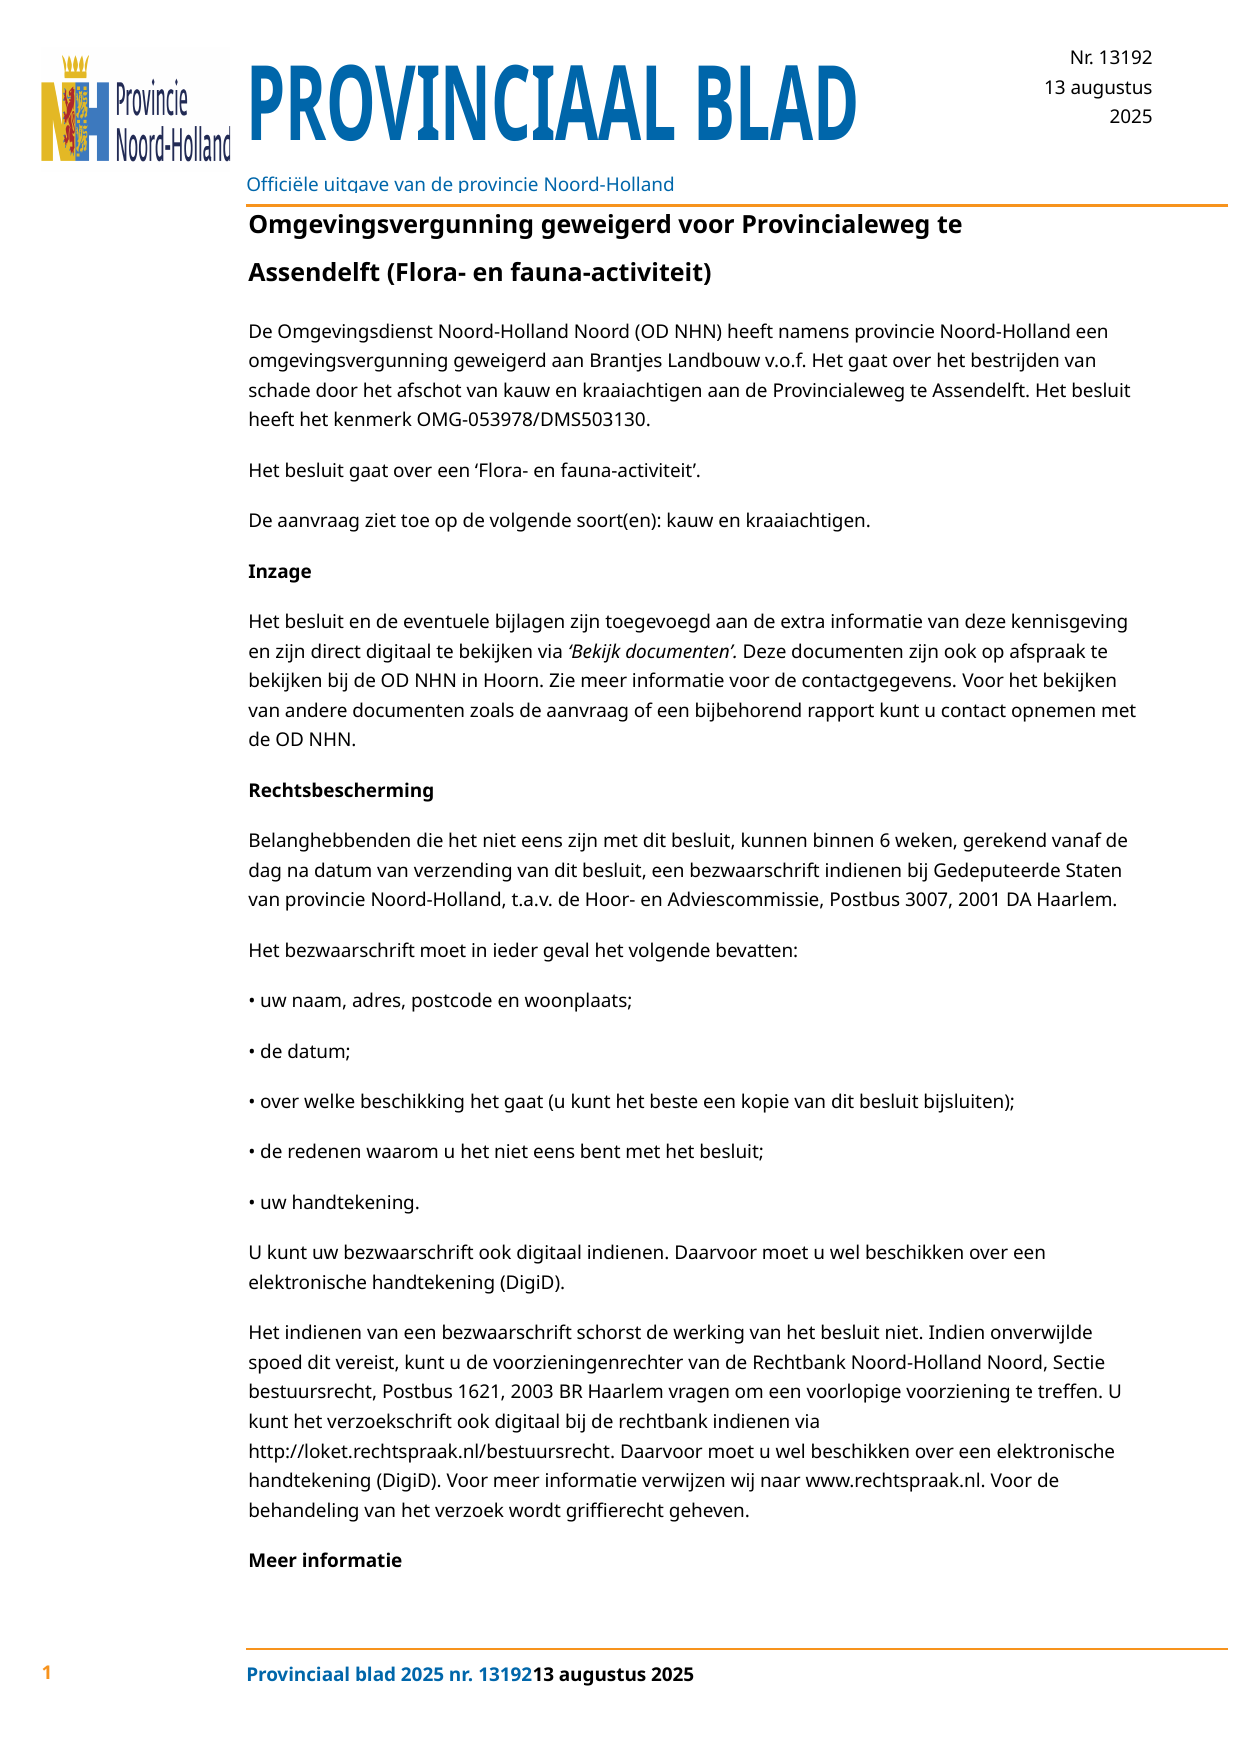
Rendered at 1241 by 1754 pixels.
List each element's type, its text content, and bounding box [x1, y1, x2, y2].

text Meer informatie [248, 1547, 1152, 1573]
text Het indienen van een bezwaarschrift schorst de werking van het besluit niet. Indien onverwijlde spoed dit vereist, kunt u de voorzieningenrechter van de Rechtbank Noord-Holland Noord, Sectie bestuursrecht, Postbus 1621, 2003 BR Haarlem vragen om een voorlopige voorziening te treffen. U kunt het verzoekschrift ook digitaal bij de rechtbank indienen via http://loket.rechtspraak.nl/bestuursrecht. Daarvoor moet u wel beschikken over een elektronische handtekening (DigiD). Voor meer informatie verwijzen wij naar www.rechtspraak.nl. Voor de behandeling van het verzoek wordt griffierecht geheven. [248, 1319, 1152, 1523]
text Het besluit gaat over een ‘Flora- en fauna-activiteit’. [248, 457, 1152, 483]
text U kunt uw bezwaarschrift ook digitaal indienen. Daarvoor moet u wel beschikken over een elektronische handtekening (DigiD). [248, 1239, 1152, 1295]
text • de redenen waarom u het niet eens bent met het besluit; [248, 1139, 1152, 1164]
text Het bezwaarschrift moet in ieder geval het volgende bevatten: [248, 937, 1152, 963]
text • de datum; [248, 1038, 1152, 1064]
picture [41, 47, 231, 172]
text Omgevingsvergunning geweigerd voor Provincialeweg te Assendelft (Flora- en fauna-activiteit) [248, 207, 1152, 288]
text • over welke beschikking het gaat (u kunt het beste een kopie van dit besluit bijsluiten); [248, 1088, 1152, 1114]
text • uw handtekening. [248, 1189, 1152, 1215]
text • uw naam, adres, postcode en woonplaats; [248, 987, 1152, 1013]
text Het besluit en de eventuele bijlagen zijn toegevoegd aan de extra informatie van deze kennisgeving en zijn direct digitaal te bekijken via ‘Bekijk documenten’. Deze documenten zijn ook op afspraak te bekijken bij de OD NHN in Hoorn. Zie meer informatie voor de contactgegevens. Voor het bekijken van andere documenten zoals de aanvraag of een bijbehorend rapport kunt u contact opnemen met de OD NHN. [248, 608, 1152, 752]
text Rechtsbescherming [248, 777, 1152, 803]
text Belanghebbenden die het niet eens zijn met dit besluit, kunnen binnen 6 weken, gerekend vanaf de dag na datum van verzending van dit besluit, een bezwaarschrift indienen bij Gedeputeerde Staten van provincie Noord-Holland, t.a.v. de Hoor- en Adviescommissie, Postbus 3007, 2001 DA Haarlem. [248, 827, 1152, 912]
text De Omgevingsdienst Noord-Holland Noord (OD NHN) heeft namens provincie Noord-Holland een omgevingsvergunning geweigerd aan Brantjes Landbouw v.o.f. Het gaat over het bestrijden van schade door het afschot van kauw en kraaiachtigen aan de Provincialeweg te Assendelft. Het besluit heeft het kenmerk OMG-053978/DMS503130. [248, 318, 1152, 432]
text Inzage [248, 558, 1152, 584]
text De aanvraag ziet toe op de volgende soort(en): kauw en kraaiachtigen. [248, 507, 1152, 533]
